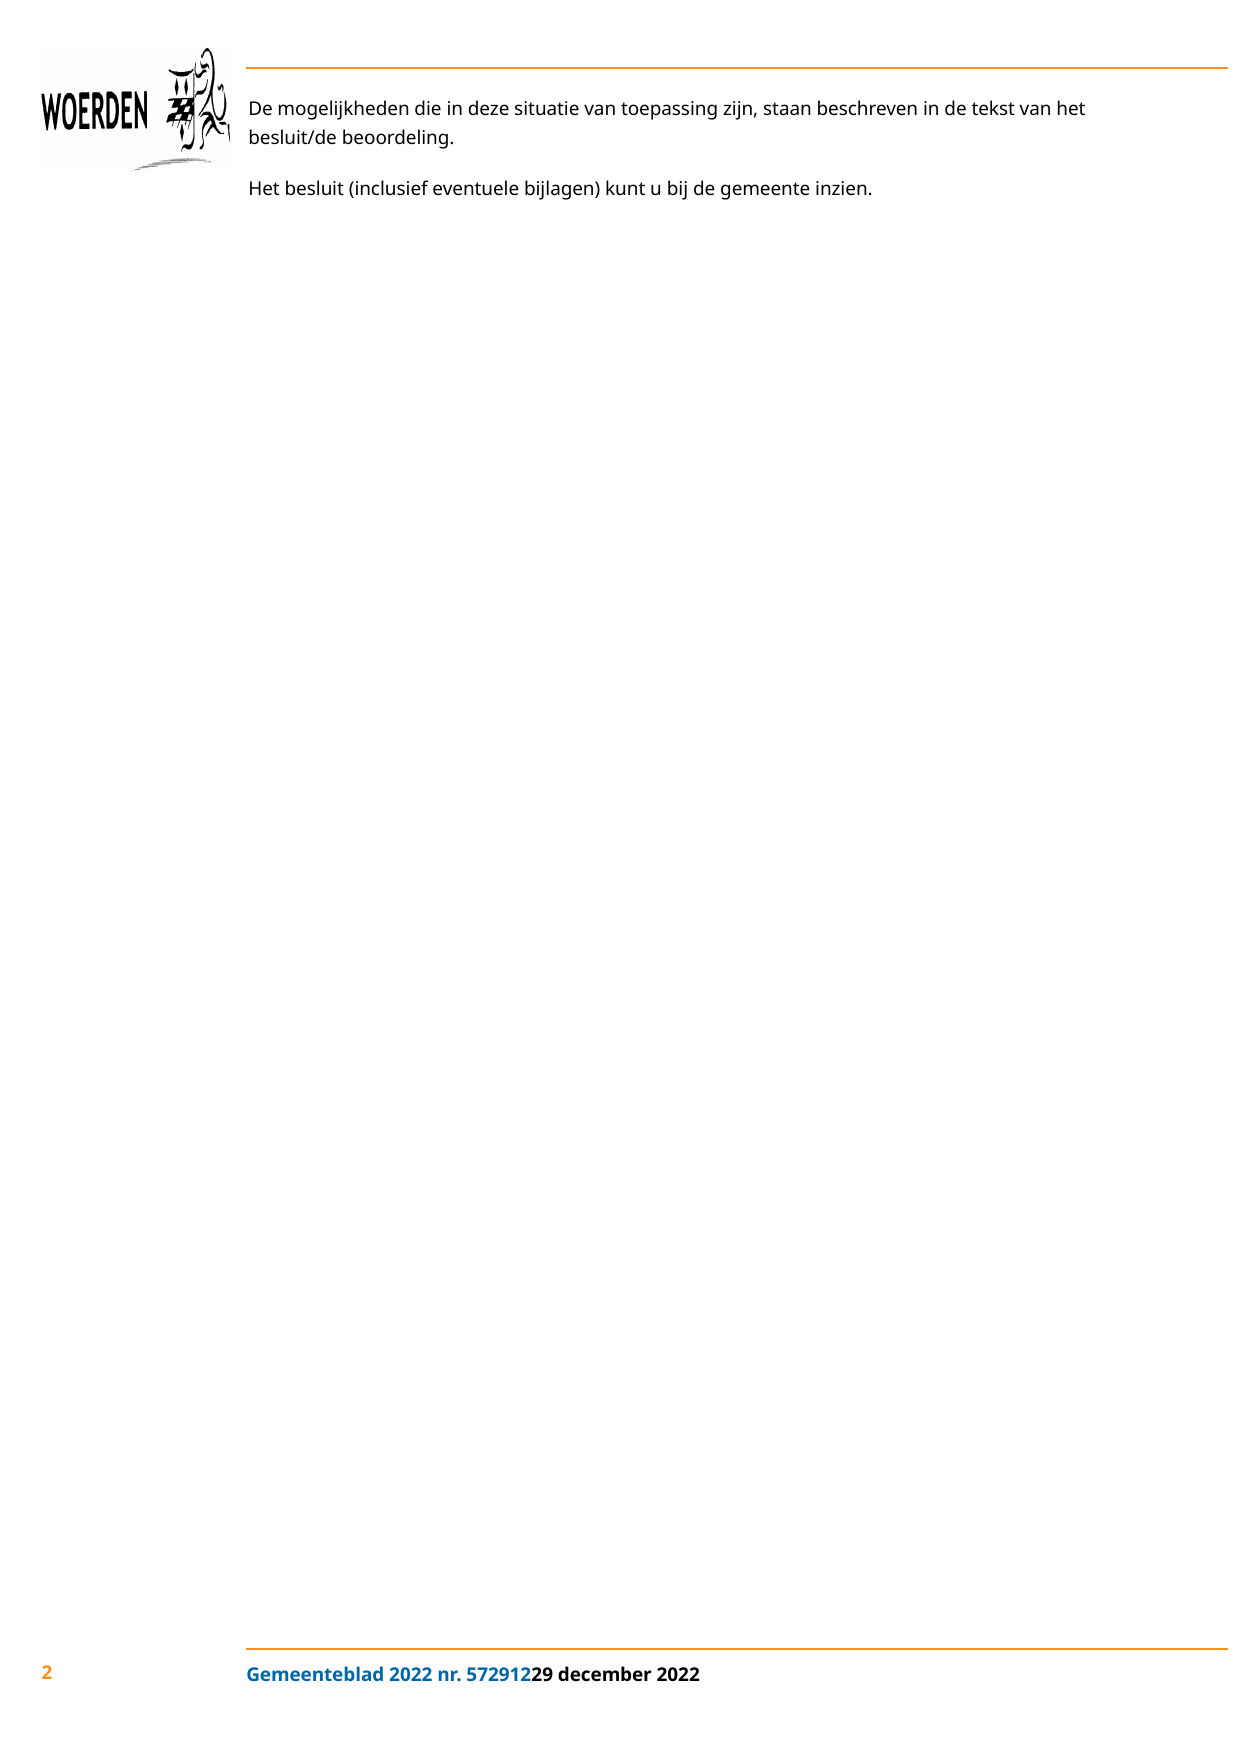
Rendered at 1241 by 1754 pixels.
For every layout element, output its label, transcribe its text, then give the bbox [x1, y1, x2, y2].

picture [41, 47, 231, 172]
text De mogelijkheden die in deze situatie van toepassing zijn, staan beschreven in de tekst van het besluit/de beoordeling. [248, 95, 1152, 150]
text Het besluit (inclusief eventuele bijlagen) kunt u bij de gemeente inzien. [248, 175, 1152, 201]
